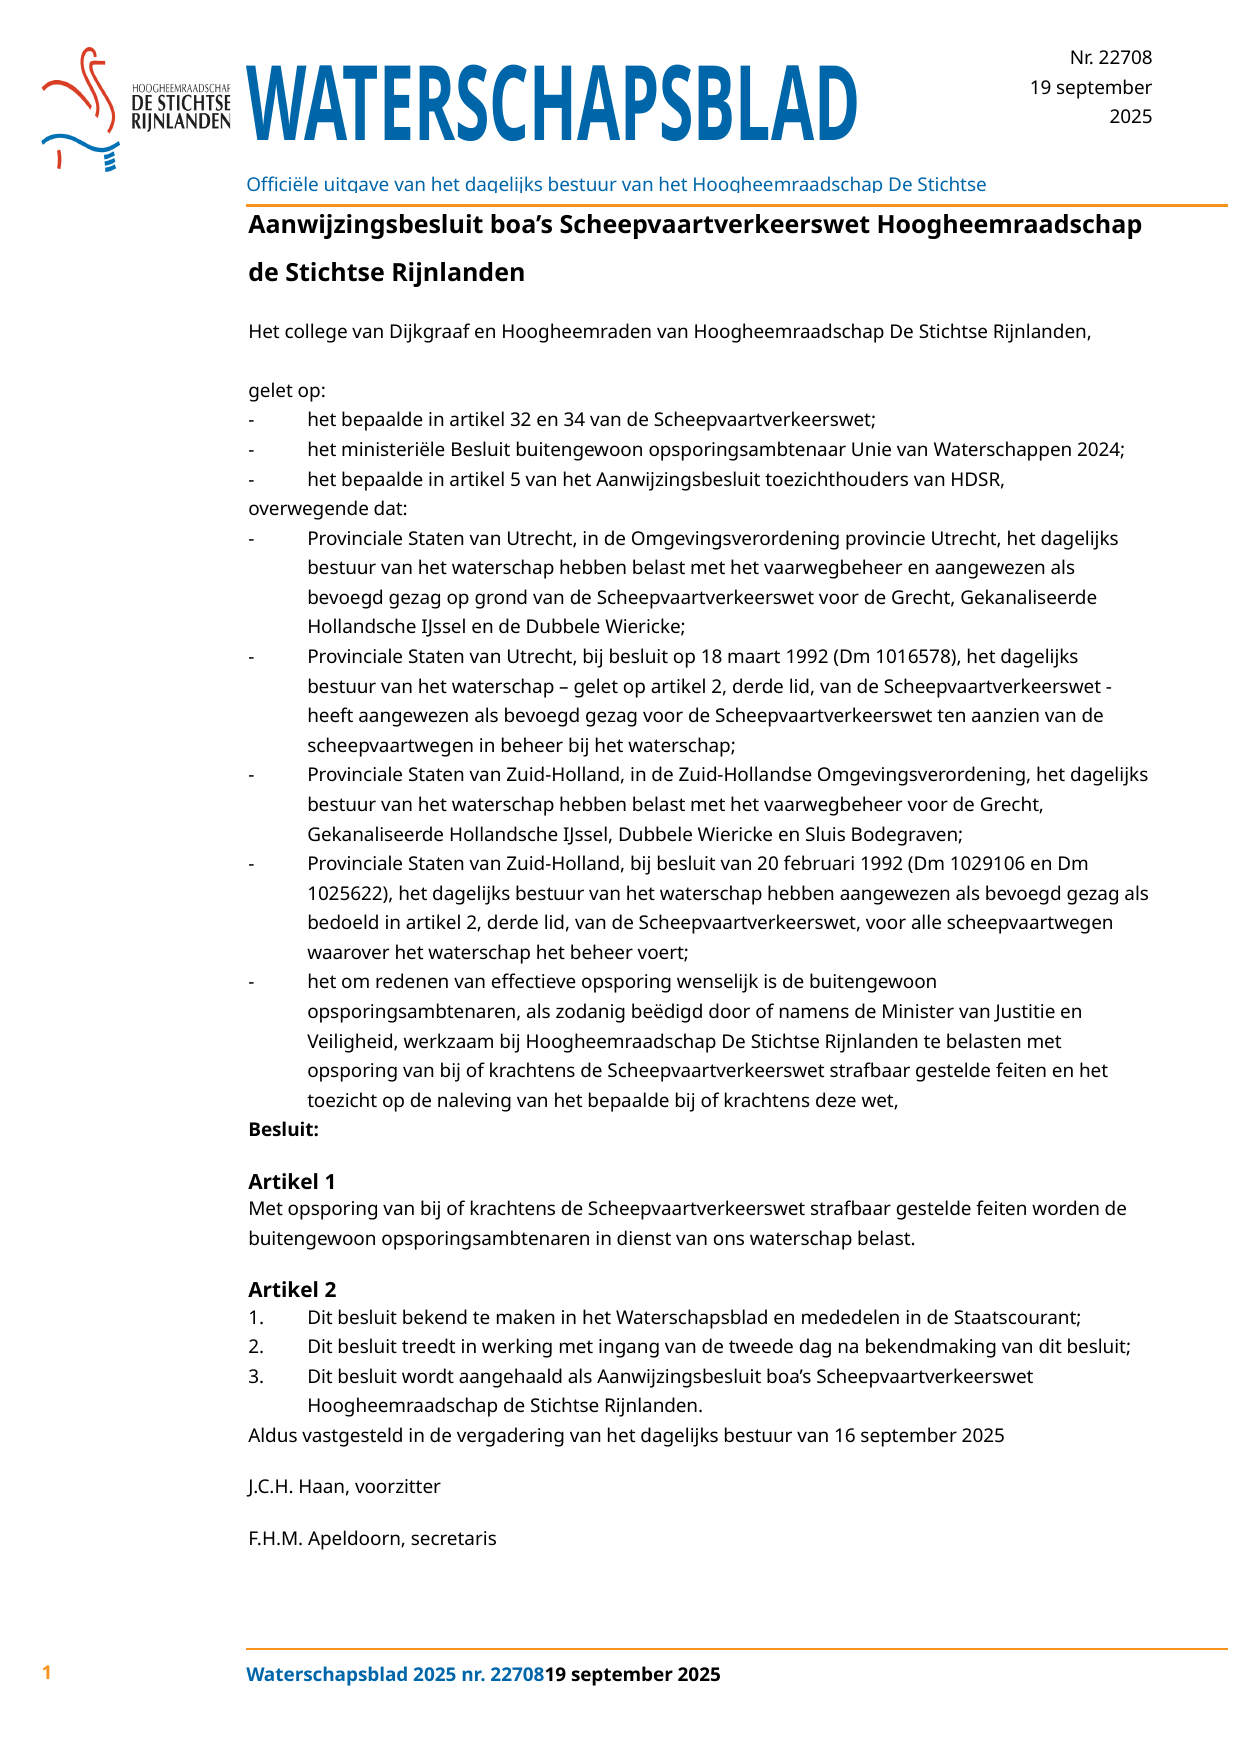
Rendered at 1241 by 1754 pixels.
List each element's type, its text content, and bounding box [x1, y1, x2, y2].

text gelet op: [248, 377, 1152, 403]
list het bepaalde in artikel 32 en 34 van de Scheepvaartverkeerswet; [248, 407, 1152, 432]
list het bepaalde in artikel 5 van het Aanwijzingsbesluit toezichthouders van HDSR, [248, 466, 1152, 492]
text F.H.M. Apeldoorn, secretaris [248, 1525, 1152, 1551]
list Provinciale Staten van Utrecht, in de Omgevingsverordening provincie Utrecht, het dagelijks bestuur van het waterschap hebben belast met het vaarwegbeheer en aangewezen als bevoegd gezag op grond van de Scheepvaartverkeerswet voor de Grecht, Gekanaliseerde Hollandsche IJssel en de Dubbele Wiericke; [248, 525, 1152, 639]
list het ministeriële Besluit buitengewoon opsporingsambtenaar Unie van Waterschappen 2024; [248, 436, 1152, 462]
picture [41, 47, 231, 172]
list Dit besluit bekend te maken in het Waterschapsblad en mededelen in de Staatscourant; [248, 1304, 1152, 1330]
list Dit besluit treedt in werking met ingang van de tweede dag na bekendmaking van dit besluit; [248, 1333, 1152, 1359]
list Dit besluit wordt aangehaald als Aanwijzingsbesluit boa’s Scheepvaartverkeerswet Hoogheemraadschap de Stichtse Rijnlanden. [248, 1363, 1152, 1418]
text Aldus vastgesteld in de vergadering van het dagelijks bestuur van 16 september 2025 [248, 1422, 1152, 1448]
text Besluit: [248, 1117, 1152, 1142]
text Met opsporing van bij of krachtens de Scheepvaartverkeerswet strafbaar gestelde feiten worden de buitengewoon opsporingsambtenaren in dienst van ons waterschap belast. [248, 1196, 1152, 1251]
text Aanwijzingsbesluit boa’s Scheepvaartverkeerswet Hoogheemraadschap de Stichtse Rijnlanden [248, 207, 1152, 288]
text Artikel 1 [248, 1167, 1152, 1196]
list Provinciale Staten van Zuid-Holland, in de Zuid-Hollandse Omgevingsverordening, het dagelijks bestuur van het waterschap hebben belast met het vaarwegbeheer voor de Grecht, Gekanaliseerde Hollandsche IJssel, Dubbele Wiericke en Sluis Bodegraven; [248, 762, 1152, 847]
text Het college van Dijkgraaf en Hoogheemraden van Hoogheemraadschap De Stichtse Rijnlanden, [248, 318, 1152, 344]
list het om redenen van effectieve opsporing wenselijk is de buitengewoon opsporingsambtenaren, als zodanig beëdigd door of namens de Minister van Justitie en Veiligheid, werkzaam bij Hoogheemraadschap De Stichtse Rijnlanden te belasten met opsporing van bij of krachtens de Scheepvaartverkeerswet strafbaar gestelde feiten en het toezicht op de naleving van het bepaalde bij of krachtens deze wet, [248, 969, 1152, 1113]
text overwegende dat: [248, 495, 1152, 521]
list Provinciale Staten van Utrecht, bij besluit op 18 maart 1992 (Dm 1016578), het dagelijks bestuur van het waterschap – gelet op artikel 2, derde lid, van de Scheepvaartverkeerswet - heeft aangewezen als bevoegd gezag voor de Scheepvaartverkeerswet ten aanzien van de scheepvaartwegen in beheer bij het waterschap; [248, 643, 1152, 758]
text Artikel 2 [248, 1276, 1152, 1304]
list Provinciale Staten van Zuid-Holland, bij besluit van 20 februari 1992 (Dm 1029106 en Dm 1025622), het dagelijks bestuur van het waterschap hebben aangewezen als bevoegd gezag als bedoeld in artikel 2, derde lid, van de Scheepvaartverkeerswet, voor alle scheepvaartwegen waarover het waterschap het beheer voert; [248, 850, 1152, 965]
text J.C.H. Haan, voorzitter [248, 1474, 1152, 1499]
